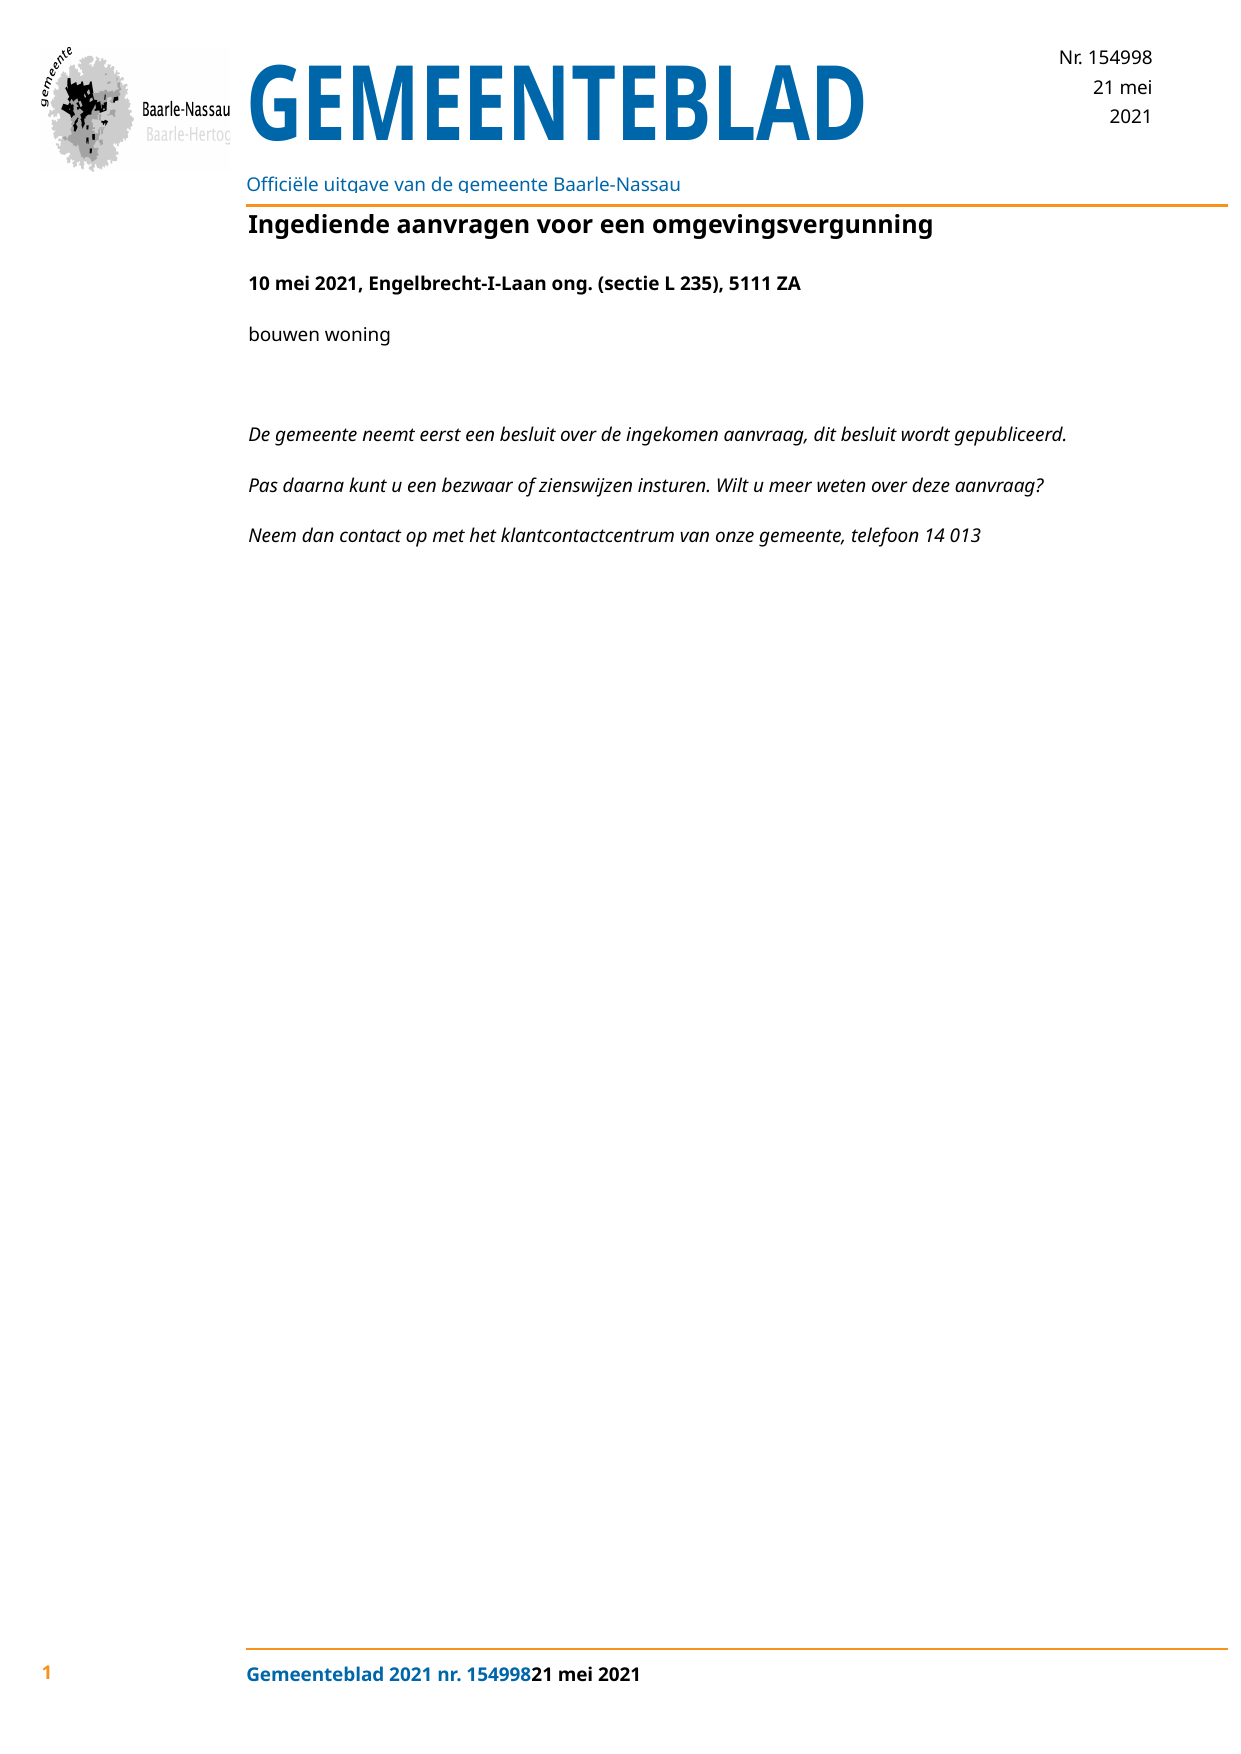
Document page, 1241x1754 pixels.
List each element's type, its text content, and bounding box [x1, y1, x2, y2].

text Ingediende aanvragen voor een omgevingsvergunning [248, 207, 1152, 241]
text bouwen woning [248, 321, 1152, 346]
text De gemeente neemt eerst een besluit over de ingekomen aanvraag, dit besluit wordt gepubliceerd. [248, 422, 1152, 447]
text 10 mei 2021, Engelbrecht-I-Laan ong. (sectie L 235), 5111 ZA [248, 270, 1152, 296]
text Neem dan contact op met het klantcontactcentrum van onze gemeente, telefoon 14 013 [248, 522, 1152, 548]
text Pas daarna kunt u een bezwaar of zienswijzen insturen. Wilt u meer weten over deze aanvraag? [248, 472, 1152, 498]
picture [41, 47, 231, 172]
